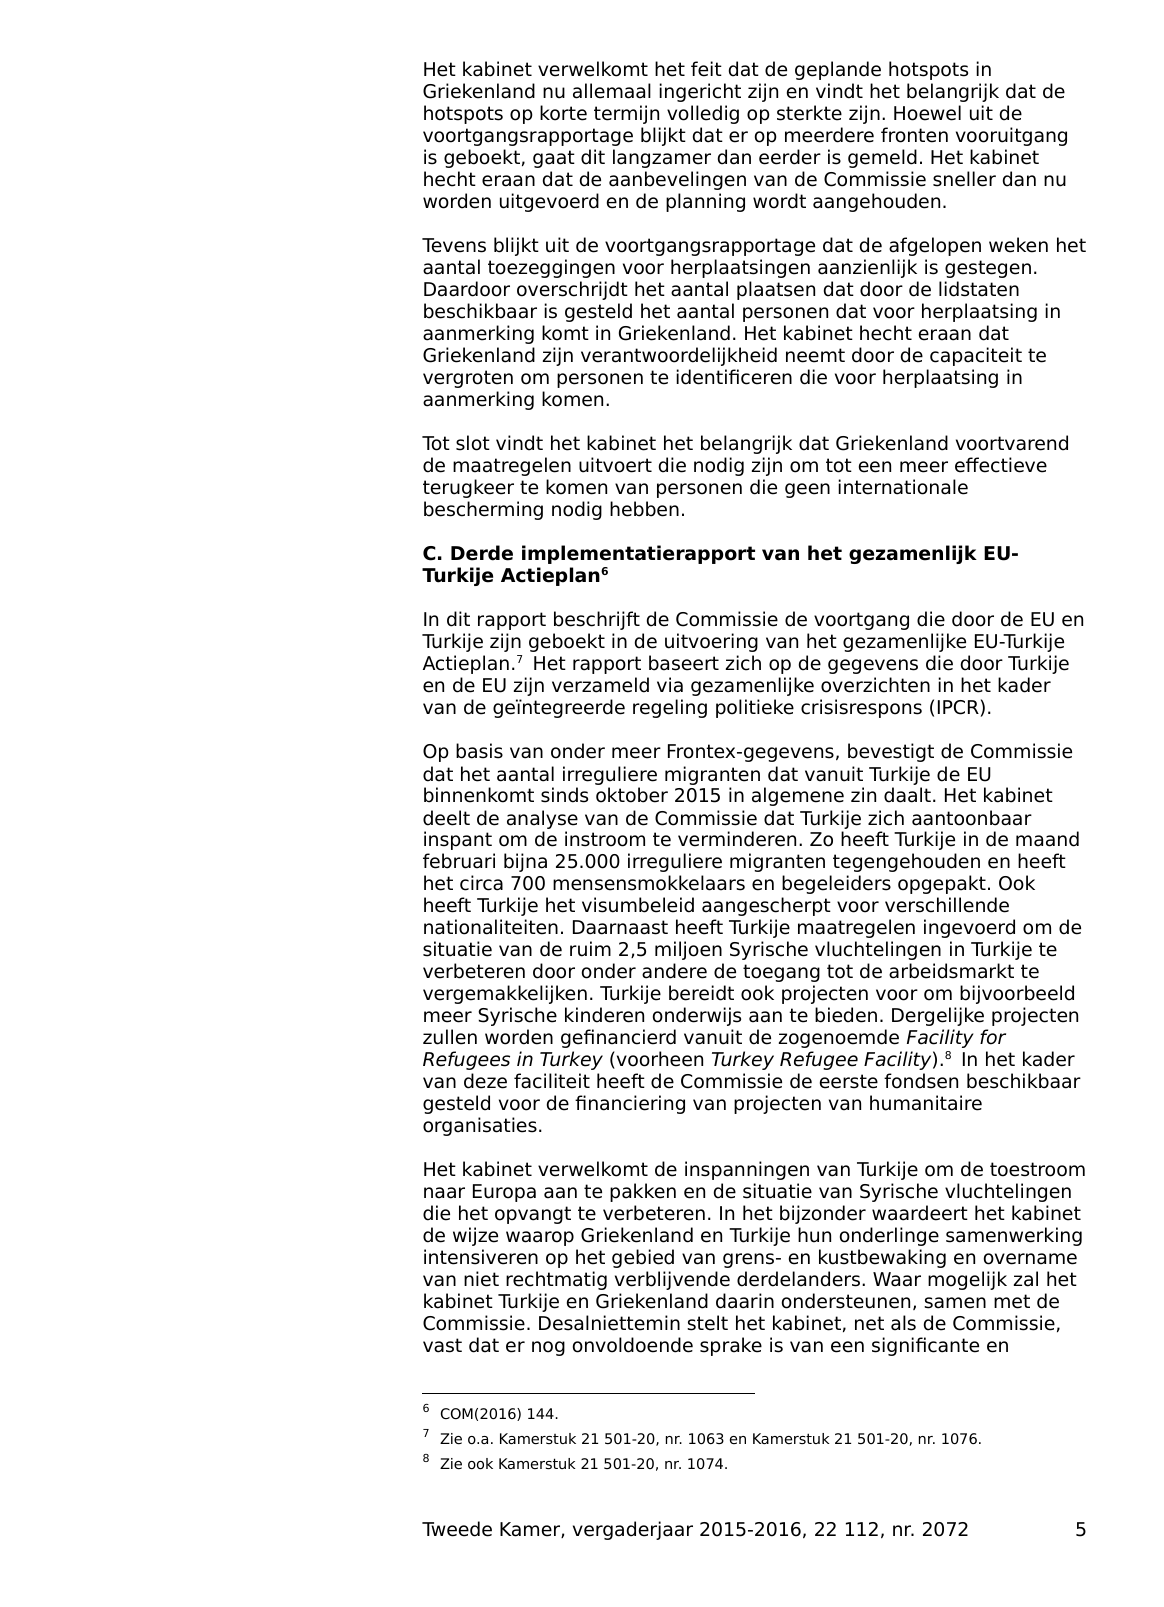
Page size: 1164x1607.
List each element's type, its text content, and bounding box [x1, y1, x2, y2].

text COM(2016) 144. [422, 1402, 1087, 1424]
text In dit rapport beschrijft de Commissie de voortgang die door de EU en Turkije zijn geboekt in de uitvoering van het gezamenlijke EU-Turkije Actieplan. Het rapport baseert zich op de gegevens die door Turkije en de EU zijn verzameld via gezamenlijke overzichten in het kader van de geïntegreerde regeling politieke crisisrespons (IPCR). [422, 609, 1087, 719]
subtitle C. Derde implementatierapport van het gezamenlijk EU-Turkije Actieplan [422, 543, 1087, 587]
text Op basis van onder meer Frontex-gegevens, bevestigt de Commissie dat het aantal irreguliere migranten dat vanuit Turkije de EU binnenkomt sinds oktober 2015 in algemene zin daalt. Het kabinet deelt de analyse van de Commissie dat Turkije zich aantoonbaar inspant om de instroom te verminderen. Zo heeft Turkije in de maand februari bijna 25.000 irreguliere migranten tegengehouden en heeft het circa 700 mensensmokkelaars en begeleiders opgepakt. Ook heeft Turkije het visumbeleid aangescherpt voor verschillende nationaliteiten. Daarnaast heeft Turkije maatregelen ingevoerd om de situatie van de ruim 2,5 miljoen Syrische vluchtelingen in Turkije te verbeteren door onder andere de toegang tot de arbeidsmarkt te vergemakkelijken. Turkije bereidt ook projecten voor om bijvoorbeeld meer Syrische kinderen onderwijs aan te bieden. Dergelijke projecten zullen worden gefinancierd vanuit de zogenoemde Facility for Refugees in Turkey (voorheen Turkey Refugee Facility). In het kader van deze faciliteit heeft de Commissie de eerste fondsen beschikbaar gesteld voor de financiering van projecten van humanitaire organisaties. [422, 741, 1087, 1137]
text Zie ook Kamerstuk 21 501-20, nr. 1074. [422, 1452, 1087, 1474]
text Het kabinet verwelkomt het feit dat de geplande hotspots in Griekenland nu allemaal ingericht zijn en vindt het belangrijk dat de hotspots op korte termijn volledig op sterkte zijn. Hoewel uit de voortgangsrapportage blijkt dat er op meerdere fronten vooruitgang is geboekt, gaat dit langzamer dan eerder is gemeld. Het kabinet hecht eraan dat de aanbevelingen van de Commissie sneller dan nu worden uitgevoerd en de planning wordt aangehouden. [422, 59, 1087, 213]
text Tevens blijkt uit de voortgangsrapportage dat de afgelopen weken het aantal toezeggingen voor herplaatsingen aanzienlijk is gestegen. Daardoor overschrijdt het aantal plaatsen dat door de lidstaten beschikbaar is gesteld het aantal personen dat voor herplaatsing in aanmerking komt in Griekenland. Het kabinet hecht eraan dat Griekenland zijn verantwoordelijkheid neemt door de capaciteit te vergroten om personen te identificeren die voor herplaatsing in aanmerking komen. [422, 235, 1087, 411]
text Zie o.a. Kamerstuk 21 501-20, nr. 1063 en Kamerstuk 21 501-20, nr. 1076. [422, 1427, 1087, 1449]
text Tot slot vindt het kabinet het belangrijk dat Griekenland voortvarend de maatregelen uitvoert die nodig zijn om tot een meer effectieve terugkeer te komen van personen die geen internationale bescherming nodig hebben. [422, 433, 1087, 521]
text Het kabinet verwelkomt de inspanningen van Turkije om de toestroom naar Europa aan te pakken en de situatie van Syrische vluchtelingen die het opvangt te verbeteren. In het bijzonder waardeert het kabinet de wijze waarop Griekenland en Turkije hun onderlinge samenwerking intensiveren op het gebied van grens- en kustbewaking en overname van niet rechtmatig verblijvende derdelanders. Waar mogelijk zal het kabinet Turkije en Griekenland daarin ondersteunen, samen met de Commissie. Desalniettemin stelt het kabinet, net als de Commissie, vast dat er nog onvoldoende sprake is van een significante en [422, 1159, 1087, 1357]
